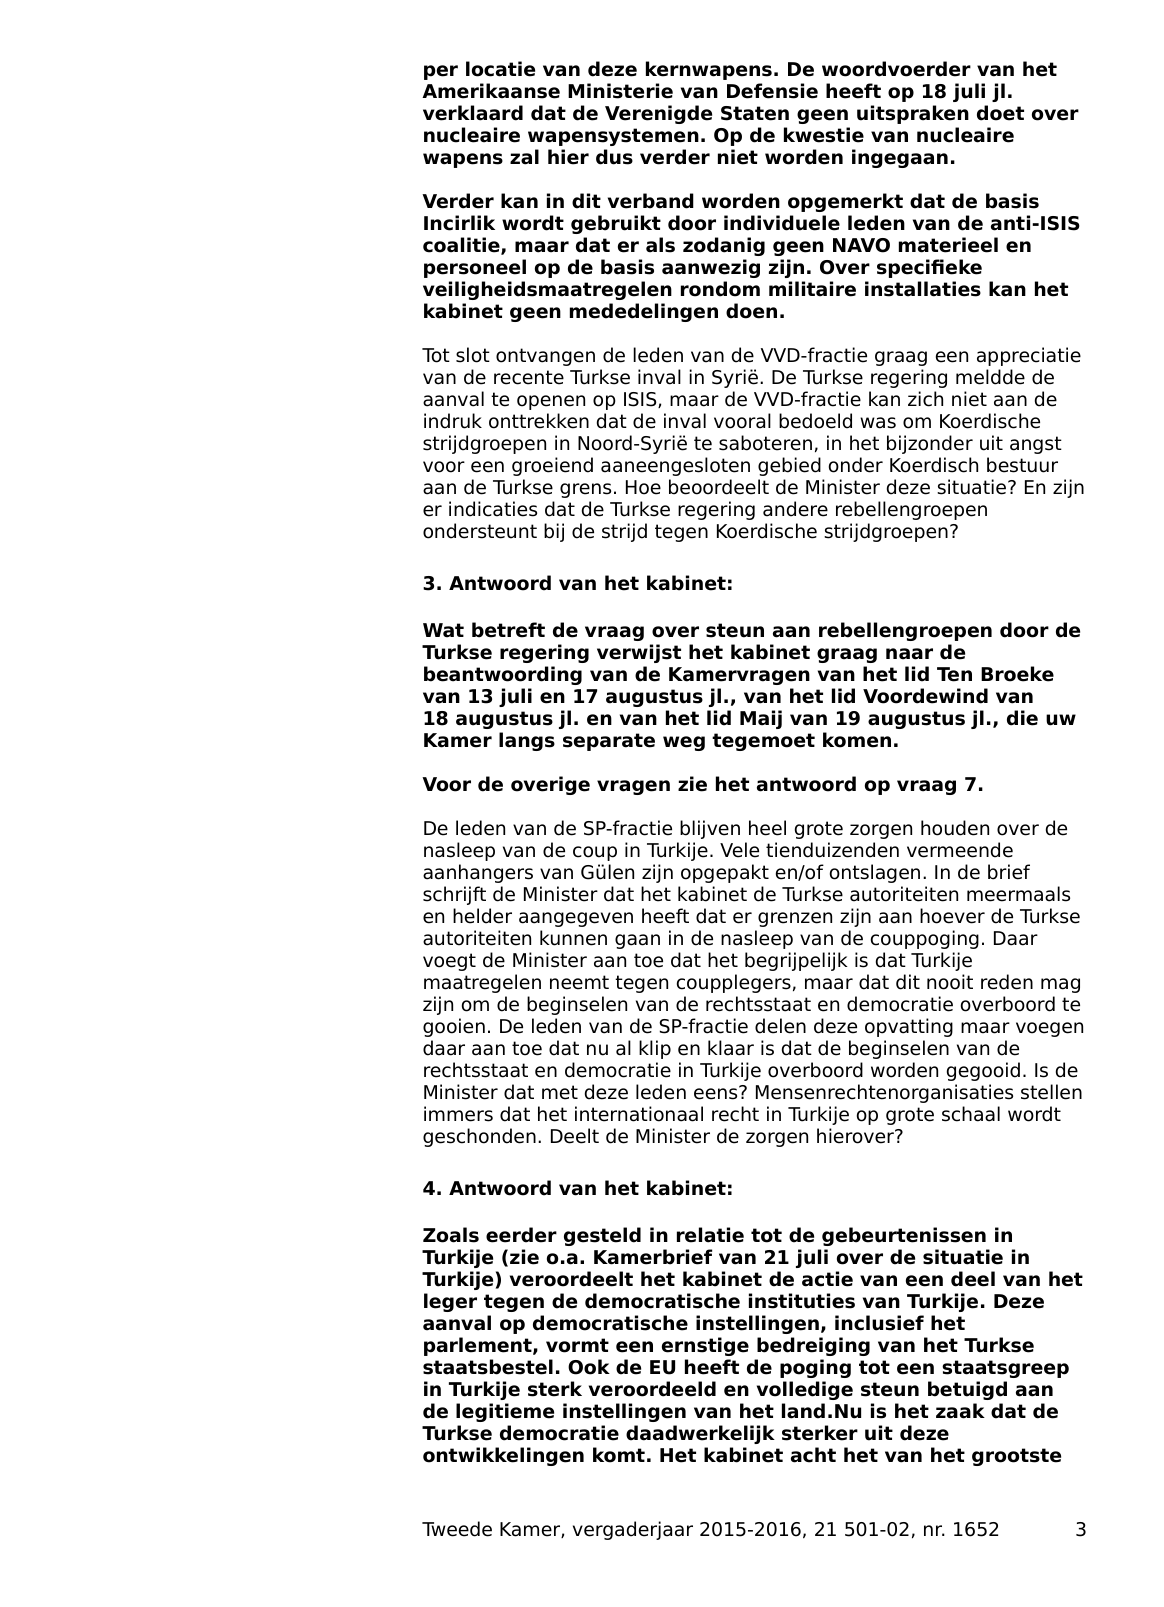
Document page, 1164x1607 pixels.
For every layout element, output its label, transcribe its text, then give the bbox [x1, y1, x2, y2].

subtitle 3. Antwoord van het kabinet: [422, 573, 1087, 595]
text De leden van de SP-fractie blijven heel grote zorgen houden over de nasleep van de coup in Turkije. Vele tienduizenden vermeende aanhangers van Gülen zijn opgepakt en/of ontslagen. In de brief schrijft de Minister dat het kabinet de Turkse autoriteiten meermaals en helder aangegeven heeft dat er grenzen zijn aan hoever de Turkse autoriteiten kunnen gaan in de nasleep van de couppoging. Daar voegt de Minister aan toe dat het begrijpelijk is dat Turkije maatregelen neemt tegen coupplegers, maar dat dit nooit reden mag zijn om de beginselen van de rechtsstaat en democratie overboord te gooien. De leden van de SP-fractie delen deze opvatting maar voegen daar aan toe dat nu al klip en klaar is dat de beginselen van de rechtsstaat en democratie in Turkije overboord worden gegooid. Is de Minister dat met deze leden eens? Mensenrechtenorganisaties stellen immers dat het internationaal recht in Turkije op grote schaal wordt geschonden. Deelt de Minister de zorgen hierover? [422, 818, 1087, 1148]
subtitle 4. Antwoord van het kabinet: [422, 1178, 1087, 1200]
text Wat betreft de vraag over steun aan rebellengroepen door de Turkse regering verwijst het kabinet graag naar de beantwoording van de Kamervragen van het lid Ten Broeke van 13 juli en 17 augustus jl., van het lid Voordewind van 18 augustus jl. en van het lid Maij van 19 augustus jl., die uw Kamer langs separate weg tegemoet komen. [422, 620, 1087, 752]
text Verder kan in dit verband worden opgemerkt dat de basis Incirlik wordt gebruikt door individuele leden van de anti-ISIS coalitie, maar dat er als zodanig geen NAVO materieel en personeel op de basis aanwezig zijn. Over specifieke veiligheidsmaatregelen rondom militaire installaties kan het kabinet geen mededelingen doen. [422, 191, 1087, 323]
text Voor de overige vragen zie het antwoord op vraag 7. [422, 774, 1087, 796]
text per locatie van deze kernwapens. De woordvoerder van het Amerikaanse Ministerie van Defensie heeft op 18 juli jl. verklaard dat de Verenigde Staten geen uitspraken doet over nucleaire wapensystemen. Op de kwestie van nucleaire wapens zal hier dus verder niet worden ingegaan. [422, 59, 1087, 169]
text Zoals eerder gesteld in relatie tot de gebeurtenissen in Turkije (zie o.a. Kamerbrief van 21 juli over de situatie in Turkije) veroordeelt het kabinet de actie van een deel van het leger tegen de democratische instituties van Turkije. Deze aanval op democratische instellingen, inclusief het parlement, vormt een ernstige bedreiging van het Turkse staatsbestel. Ook de EU heeft de poging tot een staatsgreep in Turkije sterk veroordeeld en volledige steun betuigd aan de legitieme instellingen van het land.Nu is het zaak dat de Turkse democratie daadwerkelijk sterker uit deze ontwikkelingen komt. Het kabinet acht het van het grootste [422, 1225, 1087, 1467]
text Tot slot ontvangen de leden van de VVD-fractie graag een appreciatie van de recente Turkse inval in Syrië. De Turkse regering meldde de aanval te openen op ISIS, maar de VVD-fractie kan zich niet aan de indruk onttrekken dat de inval vooral bedoeld was om Koerdische strijdgroepen in Noord-Syrië te saboteren, in het bijzonder uit angst voor een groeiend aaneengesloten gebied onder Koerdisch bestuur aan de Turkse grens. Hoe beoordeelt de Minister deze situatie? En zijn er indicaties dat de Turkse regering andere rebellengroepen ondersteunt bij de strijd tegen Koerdische strijdgroepen? [422, 345, 1087, 543]
